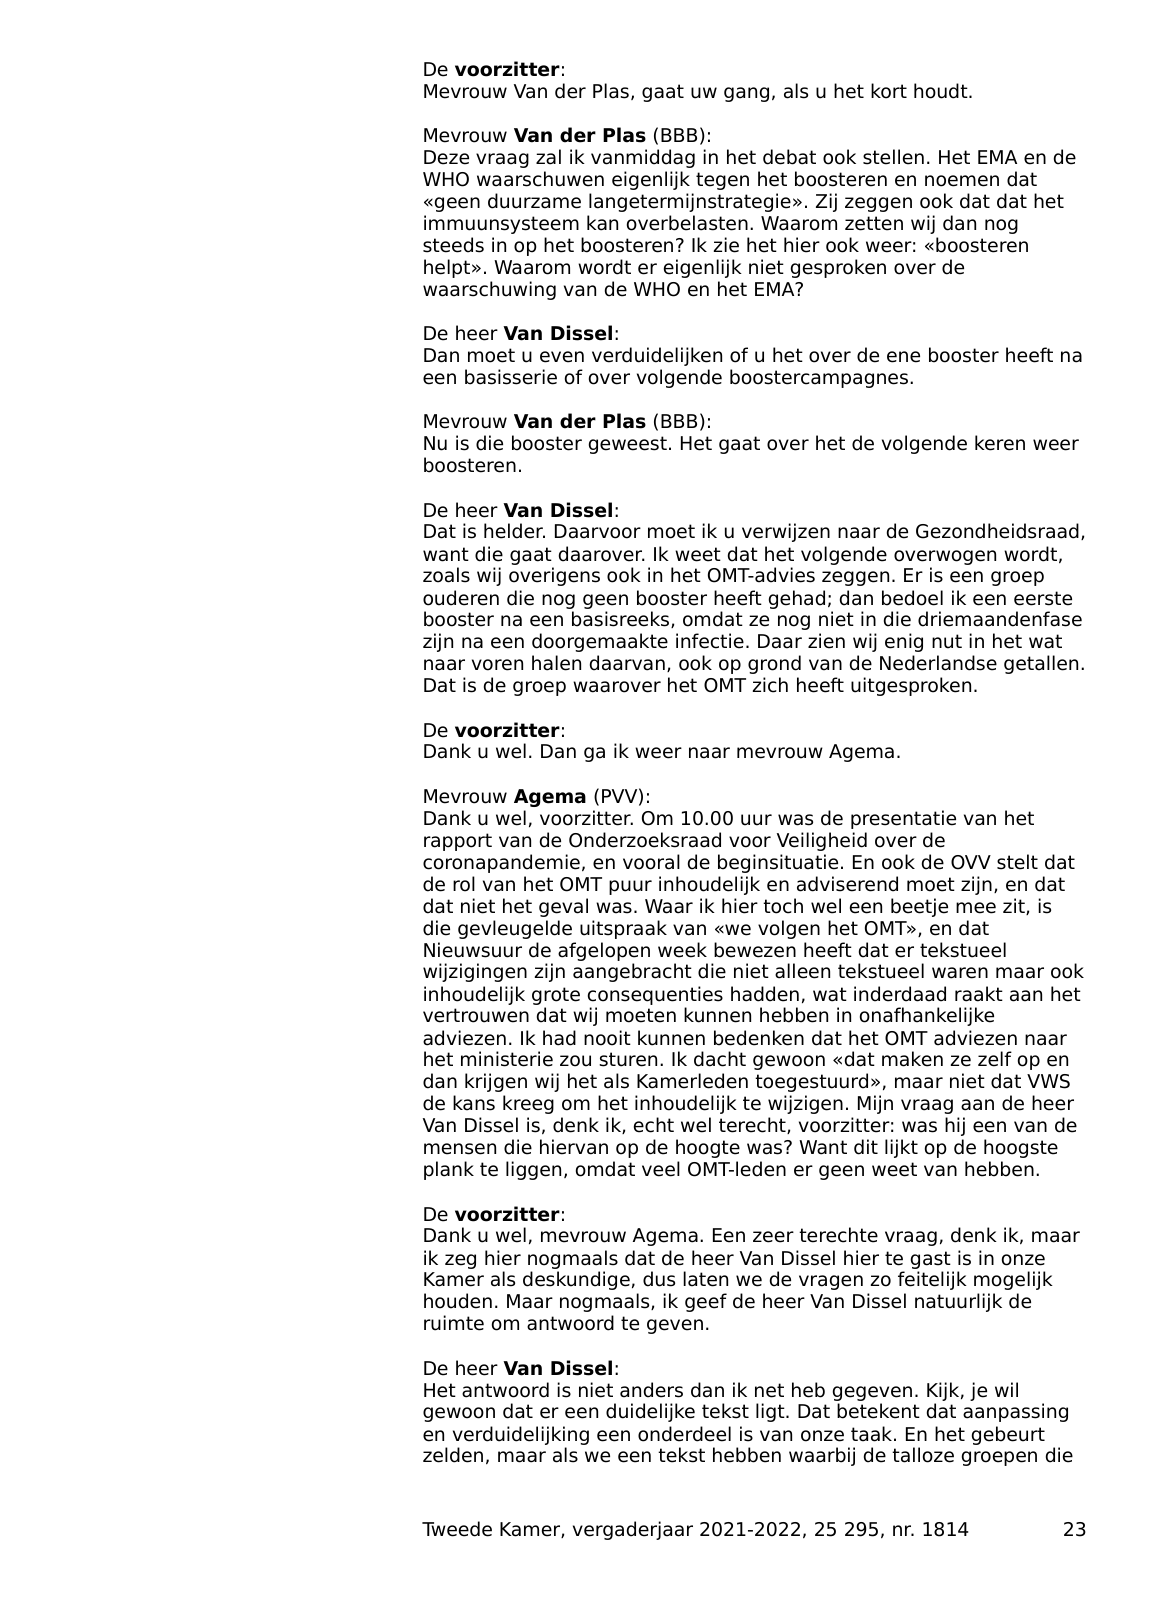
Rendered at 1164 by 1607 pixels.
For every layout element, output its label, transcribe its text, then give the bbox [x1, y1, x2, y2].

text De voorzitter: [422, 719, 1087, 741]
text De heer Van Dissel: [422, 1357, 1087, 1379]
text Dat is helder. Daarvoor moet ik u verwijzen naar de Gezondheidsraad, want die gaat daarover. Ik weet dat het volgende overwogen wordt, zoals wij overigens ook in het OMT-advies zeggen. Er is een groep ouderen die nog geen booster heeft gehad; dan bedoel ik een eerste booster na een basisreeks, omdat ze nog niet in die driemaandenfase zijn na een doorgemaakte infectie. Daar zien wij enig nut in het wat naar voren halen daarvan, ook op grond van de Nederlandse getallen. Dat is de groep waarover het OMT zich heeft uitgesproken. [422, 521, 1087, 697]
text Dank u wel, voorzitter. Om 10.00 uur was de presentatie van het rapport van de Onderzoeksraad voor Veiligheid over de coronapandemie, en vooral de beginsituatie. En ook de OVV stelt dat de rol van het OMT puur inhoudelijk en adviserend moet zijn, en dat dat niet het geval was. Waar ik hier toch wel een beetje mee zit, is die gevleugelde uitspraak van «we volgen het OMT», en dat Nieuwsuur de afgelopen week bewezen heeft dat er tekstueel wijzigingen zijn aangebracht die niet alleen tekstueel waren maar ook inhoudelijk grote consequenties hadden, wat inderdaad raakt aan het vertrouwen dat wij moeten kunnen hebben in onafhankelijke adviezen. Ik had nooit kunnen bedenken dat het OMT adviezen naar het ministerie zou sturen. Ik dacht gewoon «dat maken ze zelf op en dan krijgen wij het als Kamerleden toegestuurd», maar niet dat VWS de kans kreeg om het inhoudelijk te wijzigen. Mijn vraag aan de heer Van Dissel is, denk ik, echt wel terecht, voorzitter: was hij een van de mensen die hiervan op de hoogte was? Want dit lijkt op de hoogste plank te liggen, omdat veel OMT-leden er geen weet van hebben. [422, 808, 1087, 1181]
text Dank u wel, mevrouw Agema. Een zeer terechte vraag, denk ik, maar ik zeg hier nogmaals dat de heer Van Dissel hier te gast is in onze Kamer als deskundige, dus laten we de vragen zo feitelijk mogelijk houden. Maar nogmaals, ik geef de heer Van Dissel natuurlijk de ruimte om antwoord te geven. [422, 1225, 1087, 1335]
text Mevrouw Van der Plas (BBB): [422, 411, 1087, 433]
text Het antwoord is niet anders dan ik net heb gegeven. Kijk, je wil gewoon dat er een duidelijke tekst ligt. Dat betekent dat aanpassing en verduidelijking een onderdeel is van onze taak. En het gebeurt zelden, maar als we een tekst hebben waarbij de talloze groepen die [422, 1379, 1087, 1467]
text Nu is die booster geweest. Het gaat over het de volgende keren weer boosteren. [422, 433, 1087, 477]
text De voorzitter: [422, 1203, 1087, 1225]
text Mevrouw Van der Plas, gaat uw gang, als u het kort houdt. [422, 81, 1087, 103]
text Deze vraag zal ik vanmiddag in het debat ook stellen. Het EMA en de WHO waarschuwen eigenlijk tegen het boosteren en noemen dat «geen duurzame langetermijnstrategie». Zij zeggen ook dat dat het immuunsysteem kan overbelasten. Waarom zetten wij dan nog steeds in op het boosteren? Ik zie het hier ook weer: «boosteren helpt». Waarom wordt er eigenlijk niet gesproken over de waarschuwing van de WHO en het EMA? [422, 147, 1087, 301]
text Dan moet u even verduidelijken of u het over de ene booster heeft na een basisserie of over volgende boostercampagnes. [422, 345, 1087, 389]
text Dank u wel. Dan ga ik weer naar mevrouw Agema. [422, 741, 1087, 763]
text De voorzitter: [422, 59, 1087, 81]
text De heer Van Dissel: [422, 499, 1087, 521]
text Mevrouw Agema (PVV): [422, 786, 1087, 808]
text Mevrouw Van der Plas (BBB): [422, 125, 1087, 147]
text De heer Van Dissel: [422, 323, 1087, 345]
